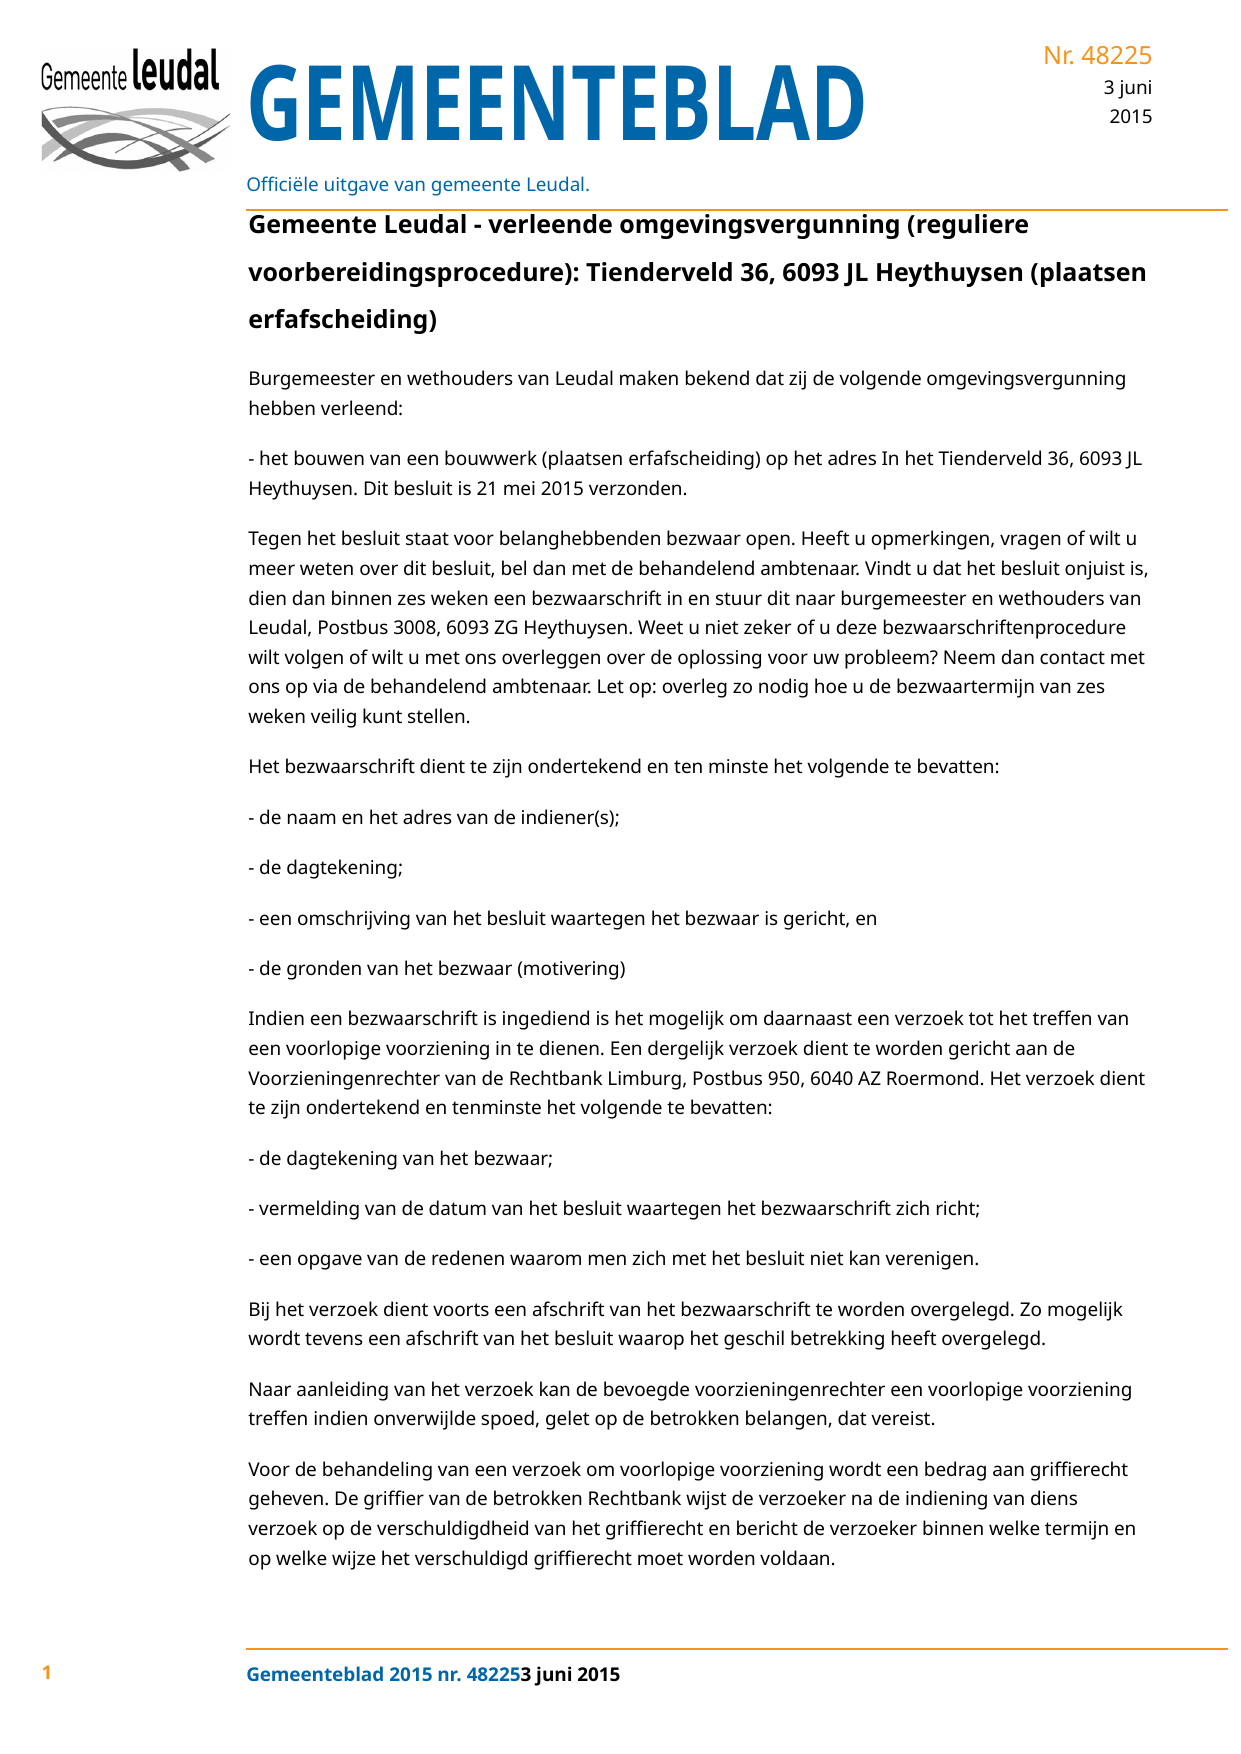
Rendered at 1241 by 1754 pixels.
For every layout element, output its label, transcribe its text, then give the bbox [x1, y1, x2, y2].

text - de naam en het adres van de indiener(s); [248, 804, 1152, 829]
text - een opgave van de redenen waarom men zich met het besluit niet kan verenigen. [248, 1246, 1152, 1271]
text - vermelding van de datum van het besluit waartegen het bezwaarschrift zich richt; [248, 1195, 1152, 1221]
text - de gronden van het bezwaar (motivering) [248, 955, 1152, 981]
text - het bouwen van een bouwwerk (plaatsen erfafscheiding) op het adres In het Tienderveld 36, 6093 JL Heythuysen. Dit besluit is 21 mei 2015 verzonden. [248, 446, 1152, 501]
text - de dagtekening van het bezwaar; [248, 1145, 1152, 1170]
text - een omschrijving van het besluit waartegen het bezwaar is gericht, en [248, 905, 1152, 930]
text Burgemeester en wethouders van Leudal maken bekend dat zij de volgende omgevingsvergunning hebben verleend: [248, 366, 1152, 421]
text Voor de behandeling van een verzoek om voorlopige voorziening wordt een bedrag aan griffierecht geheven. De griffier van de betrokken Rechtbank wijst de verzoeker na de indiening van diens verzoek op de verschuldigdheid van het griffierecht en bericht de verzoeker binnen welke termijn en op welke wijze het verschuldigd griffierecht moet worden voldaan. [248, 1456, 1152, 1570]
text Tegen het besluit staat voor belanghebbenden bezwaar open. Heeft u opmerkingen, vragen of wilt u meer weten over dit besluit, bel dan met de behandelend ambtenaar. Vindt u dat het besluit onjuist is, dien dan binnen zes weken een bezwaarschrift in en stuur dit naar burgemeester en wethouders van Leudal, Postbus 3008, 6093 ZG Heythuysen. Weet u niet zeker of u deze bezwaarschriftenprocedure wilt volgen of wilt u met ons overleggen over de oplossing voor uw probleem? Neem dan contact met ons op via de behandelend ambtenaar. Let op: overleg zo nodig hoe u de bezwaartermijn van zes weken veilig kunt stellen. [248, 526, 1152, 729]
text Naar aanleiding van het verzoek kan de bevoegde voorzieningenrechter een voorlopige voorziening treffen indien onverwijlde spoed, gelet op de betrokken belangen, dat vereist. [248, 1376, 1152, 1431]
text Gemeente Leudal - verleende omgevingsvergunning (reguliere voorbereidingsprocedure): Tienderveld 36, 6093 JL Heythuysen (plaatsen erfafscheiding) [248, 211, 1152, 336]
text - de dagtekening; [248, 854, 1152, 880]
text Het bezwaarschrift dient te zijn ondertekend en ten minste het volgende te bevatten: [248, 753, 1152, 779]
text Indien een bezwaarschrift is ingediend is het mogelijk om daarnaast een verzoek tot het treffen van een voorlopige voorziening in te dienen. Een dergelijk verzoek dient te worden gericht aan de Voorzieningenrechter van de Rechtbank Limburg, Postbus 950, 6040 AZ Roermond. Het verzoek dient te zijn ondertekend en tenminste het volgende te bevatten: [248, 1006, 1152, 1120]
picture [41, 47, 231, 172]
text Bij het verzoek dient voorts een afschrift van het bezwaarschrift te worden overgelegd. Zo mogelijk wordt tevens een afschrift van het besluit waarop het geschil betrekking heeft overgelegd. [248, 1296, 1152, 1351]
